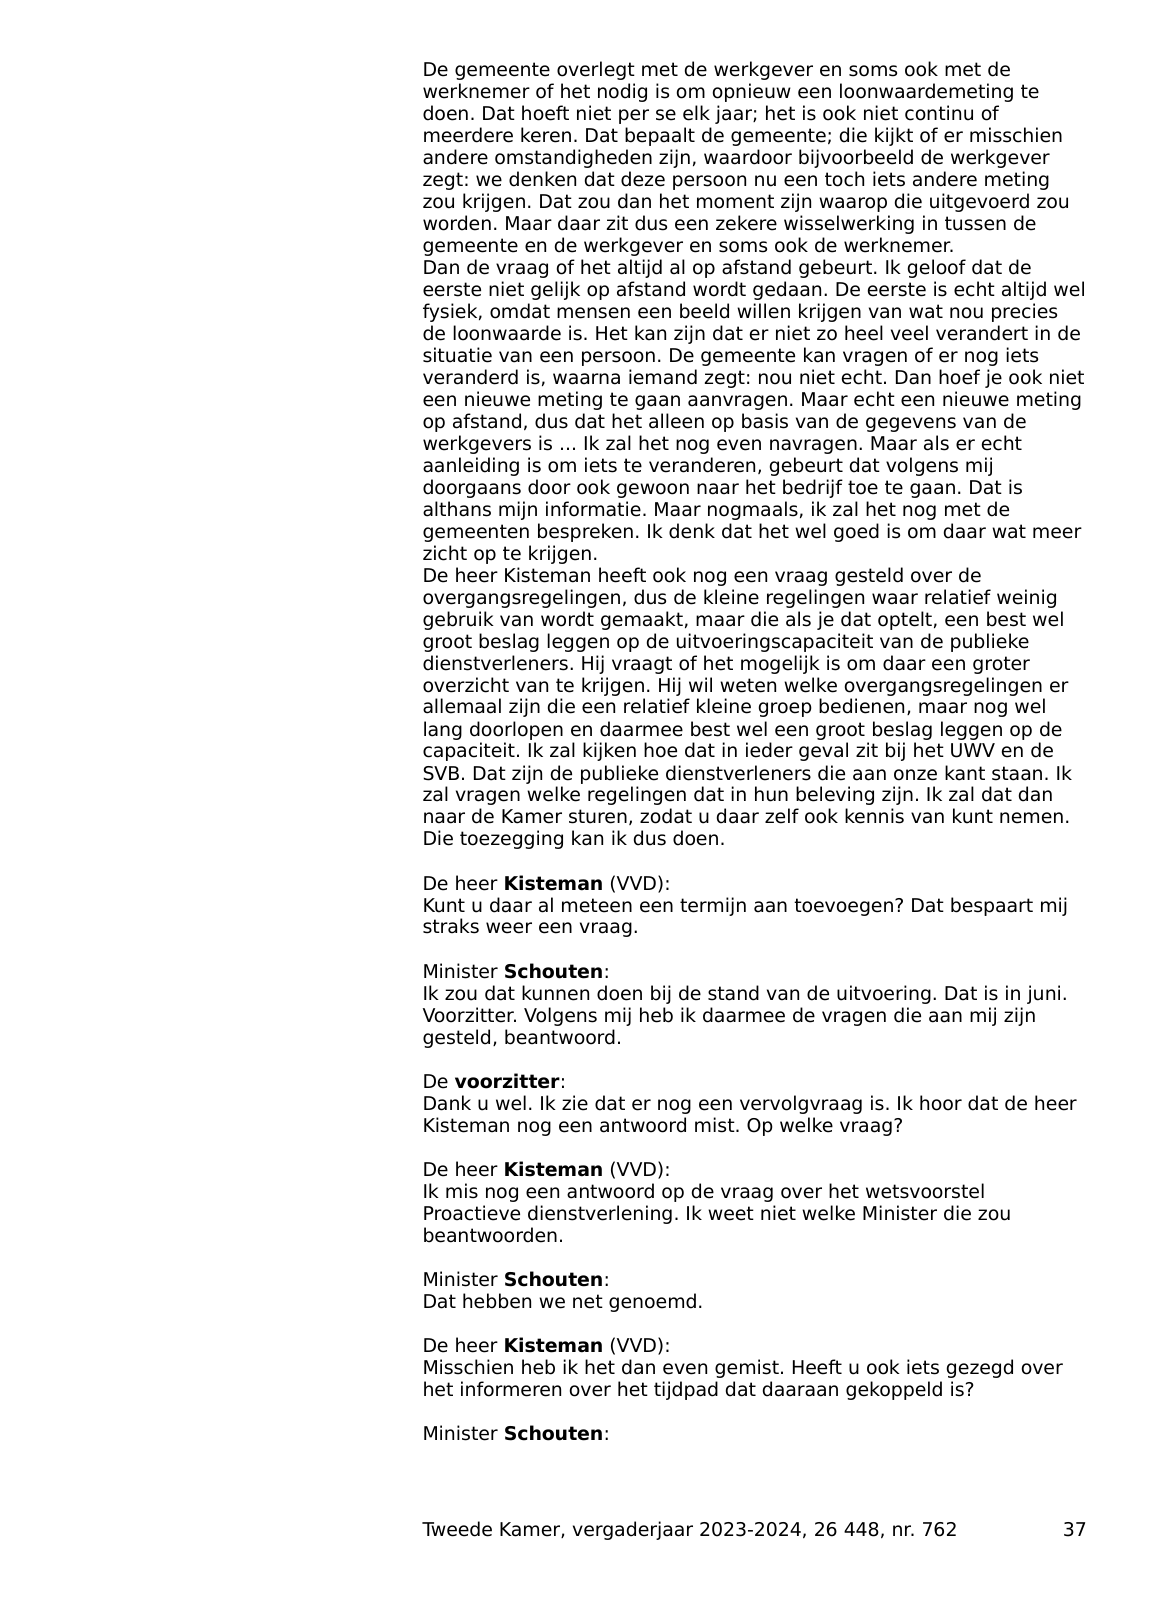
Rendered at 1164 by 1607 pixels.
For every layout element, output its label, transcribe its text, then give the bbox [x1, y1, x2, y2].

text De voorzitter: [422, 1071, 1087, 1093]
text Minister Schouten: [422, 961, 1087, 983]
text De heer Kisteman heeft ook nog een vraag gesteld over de overgangsregelingen, dus de kleine regelingen waar relatief weinig gebruik van wordt gemaakt, maar die als je dat optelt, een best wel groot beslag leggen op de uitvoeringscapaciteit van de publieke dienstverleners. Hij vraagt of het mogelijk is om daar een groter overzicht van te krijgen. Hij wil weten welke overgangsregelingen er allemaal zijn die een relatief kleine groep bedienen, maar nog wel lang doorlopen en daarmee best wel een groot beslag leggen op de capaciteit. Ik zal kijken hoe dat in ieder geval zit bij het UWV en de SVB. Dat zijn de publieke dienstverleners die aan onze kant staan. Ik zal vragen welke regelingen dat in hun beleving zijn. Ik zal dat dan naar de Kamer sturen, zodat u daar zelf ook kennis van kunt nemen. Die toezegging kan ik dus doen. [422, 564, 1087, 850]
text Minister Schouten: [422, 1269, 1087, 1291]
text Misschien heb ik het dan even gemist. Heeft u ook iets gezegd over het informeren over het tijdpad dat daaraan gekoppeld is? [422, 1357, 1087, 1401]
text Kunt u daar al meteen een termijn aan toevoegen? Dat bespaart mij straks weer een vraag. [422, 894, 1087, 938]
text De gemeente overlegt met de werkgever en soms ook met de werknemer of het nodig is om opnieuw een loonwaardemeting te doen. Dat hoeft niet per se elk jaar; het is ook niet continu of meerdere keren. Dat bepaalt de gemeente; die kijkt of er misschien andere omstandigheden zijn, waardoor bijvoorbeeld de werkgever zegt: we denken dat deze persoon nu een toch iets andere meting zou krijgen. Dat zou dan het moment zijn waarop die uitgevoerd zou worden. Maar daar zit dus een zekere wisselwerking in tussen de gemeente en de werkgever en soms ook de werknemer. [422, 59, 1087, 257]
text De heer Kisteman (VVD): [422, 872, 1087, 894]
text Dat hebben we net genoemd. [422, 1291, 1087, 1313]
text De heer Kisteman (VVD): [422, 1159, 1087, 1181]
text Ik zou dat kunnen doen bij de stand van de uitvoering. Dat is in juni. [422, 983, 1087, 1004]
text De heer Kisteman (VVD): [422, 1335, 1087, 1357]
text Dan de vraag of het altijd al op afstand gebeurt. Ik geloof dat de eerste niet gelijk op afstand wordt gedaan. De eerste is echt altijd wel fysiek, omdat mensen een beeld willen krijgen van wat nou precies de loonwaarde is. Het kan zijn dat er niet zo heel veel verandert in de situatie van een persoon. De gemeente kan vragen of er nog iets veranderd is, waarna iemand zegt: nou niet echt. Dan hoef je ook niet een nieuwe meting te gaan aanvragen. Maar echt een nieuwe meting op afstand, dus dat het alleen op basis van de gegevens van de werkgevers is ... Ik zal het nog even navragen. Maar als er echt aanleiding is om iets te veranderen, gebeurt dat volgens mij doorgaans door ook gewoon naar het bedrijf toe te gaan. Dat is althans mijn informatie. Maar nogmaals, ik zal het nog met de gemeenten bespreken. Ik denk dat het wel goed is om daar wat meer zicht op te krijgen. [422, 257, 1087, 564]
text Minister Schouten: [422, 1423, 1087, 1445]
text Voorzitter. Volgens mij heb ik daarmee de vragen die aan mij zijn gesteld, beantwoord. [422, 1004, 1087, 1048]
text Dank u wel. Ik zie dat er nog een vervolgvraag is. Ik hoor dat de heer Kisteman nog een antwoord mist. Op welke vraag? [422, 1093, 1087, 1137]
text Ik mis nog een antwoord op de vraag over het wetsvoorstel Proactieve dienstverlening. Ik weet niet welke Minister die zou beantwoorden. [422, 1181, 1087, 1247]
